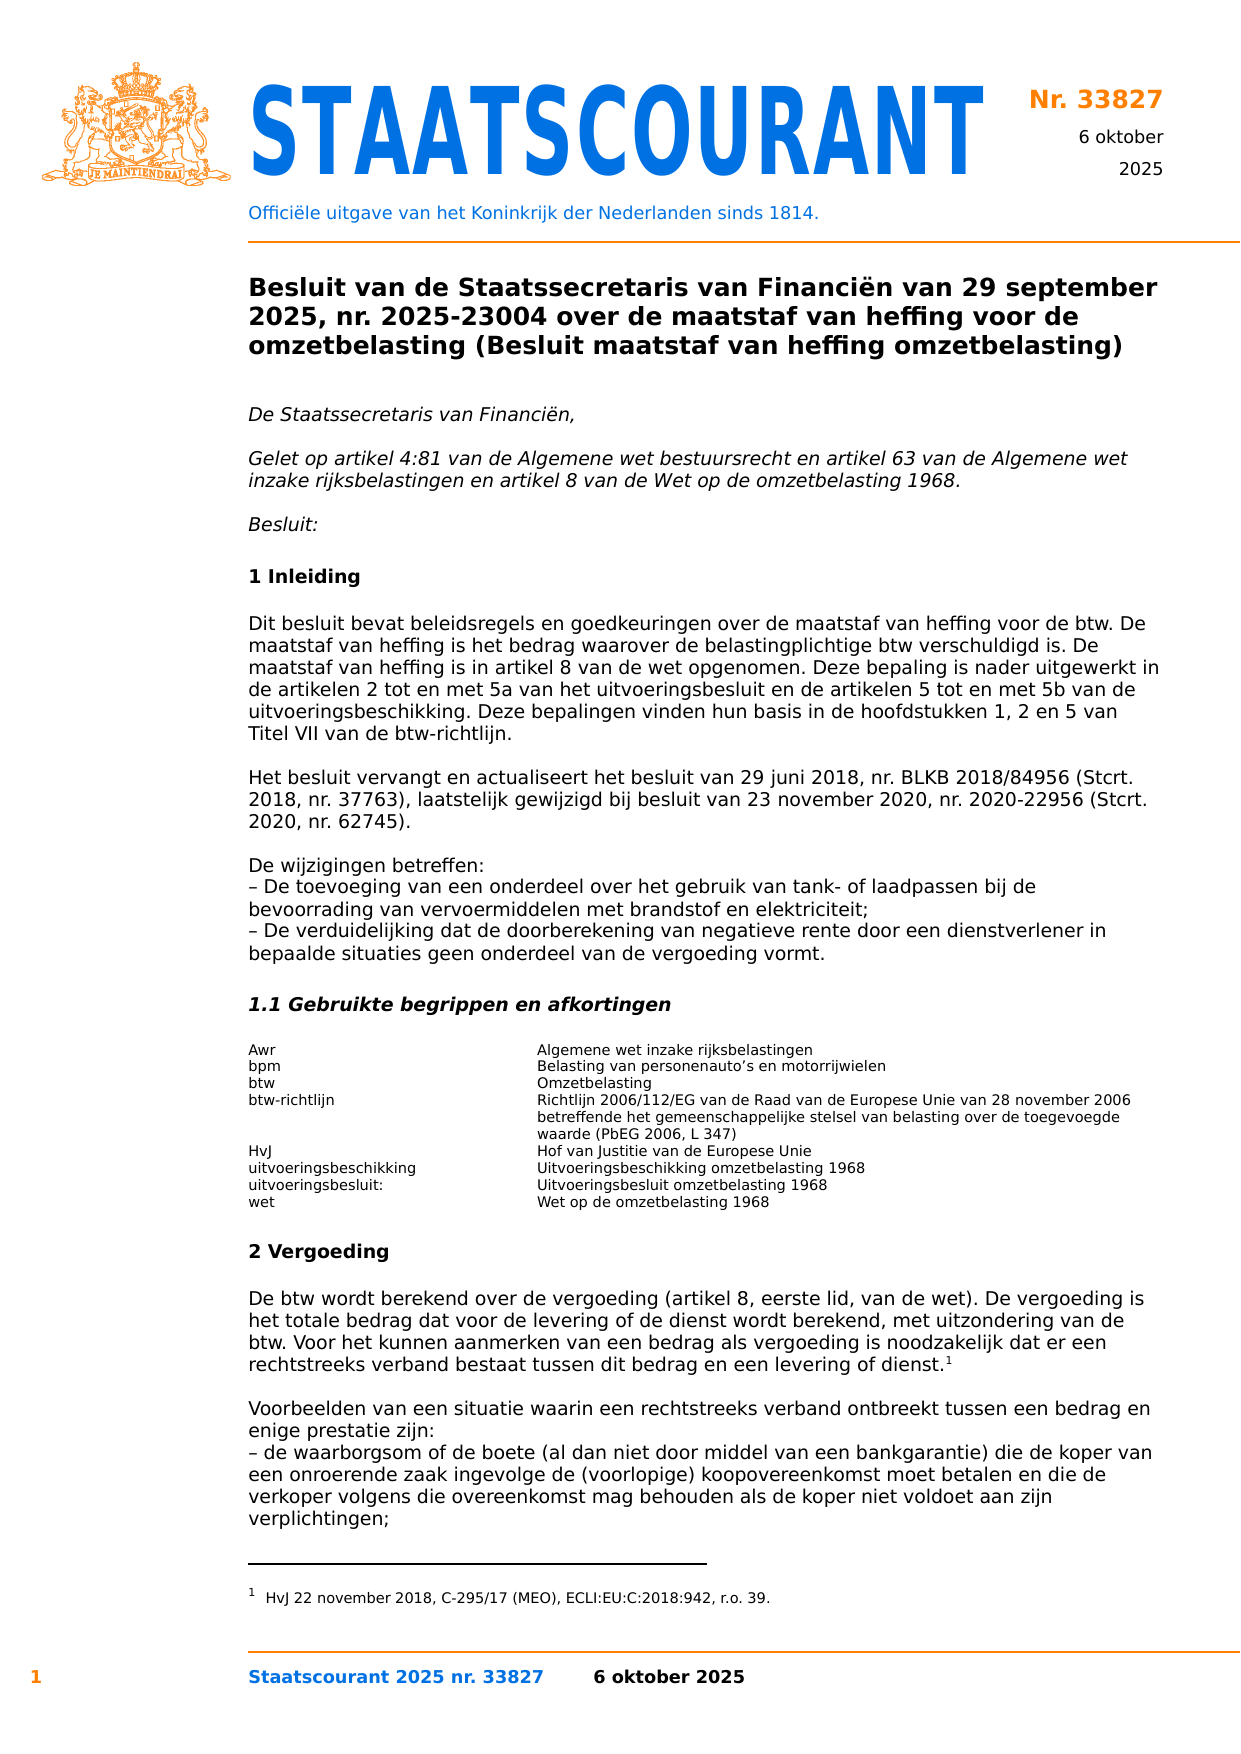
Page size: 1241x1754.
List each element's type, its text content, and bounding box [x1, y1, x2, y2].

table_cell wet [248, 1194, 531, 1211]
table_cell Omzetbelasting [531, 1075, 1163, 1092]
table_header Algemene wet inzake rijksbelastingen [531, 1041, 1163, 1058]
subtitle 1.1 Gebruikte begrippen en afkortingen [248, 994, 1163, 1016]
text Het besluit vervangt en actualiseert het besluit van 29 juni 2018, nr. BLKB 2018/84956 (Stcrt. 2018, nr. 37763), laatstelijk gewijzigd bij besluit van 23 november 2020, nr. 2020-22956 (Stcrt. 2020, nr. 62745). [248, 767, 1163, 833]
table_cell btw-richtlijn [248, 1092, 531, 1143]
table_cell bpm [248, 1058, 531, 1075]
table_cell btw [248, 1075, 531, 1092]
table_cell Hof van Justitie van de Europese Unie [531, 1143, 1163, 1160]
table_header STAATSCOURANT [248, 62, 998, 203]
text – De toevoeging van een onderdeel over het gebruik van tank- of laadpassen bij de bevoorrading van vervoermiddelen met brandstof en elektriciteit; [248, 876, 1163, 920]
text Voorbeelden van een situatie waarin een rechtstreeks verband ontbreekt tussen een bedrag en enige prestatie zijn: [248, 1398, 1163, 1442]
table_cell 2025 [998, 153, 1240, 203]
text De Staatssecretaris van Financiën, [248, 404, 1163, 426]
table_cell Belasting van personenauto’s en motorrijwielen [531, 1058, 1163, 1075]
table_cell Uitvoeringsbeschikking omzetbelasting 1968 [531, 1160, 1163, 1177]
text HvJ 22 november 2018, C-295/17 (MEO), ECLI:EU:C:2018:942, r.o. 39. [248, 1586, 1163, 1608]
text Gelet op artikel 4:81 van de Algemene wet bestuursrecht en artikel 63 van de Algemene wet inzake rijksbelastingen en artikel 8 van de Wet op de omzetbelasting 1968. [248, 448, 1163, 492]
table_header Awr [248, 1041, 531, 1058]
text De wijzigingen betreffen: [248, 854, 1163, 876]
table_cell Wet op de omzetbelasting 1968 [531, 1194, 1163, 1211]
subtitle 1 Inleiding [248, 566, 1163, 588]
table_header [25, 62, 248, 241]
table_header Nr. 33827 [998, 62, 1240, 121]
subtitle 2 Vergoeding [248, 1241, 1163, 1263]
table_cell Richtlijn 2006/112/EG van de Raad van de Europese Unie van 28 november 2006 betreffende het gemeenschappelijke stelsel van belasting over de toegevoegde waarde (PbEG 2006, L 347) [531, 1092, 1163, 1143]
table_cell 6 oktober [998, 121, 1240, 153]
text – De verduidelijking dat de doorberekening van negatieve rente door een dienstverlener in bepaalde situaties geen onderdeel van de vergoeding vormt. [248, 920, 1163, 964]
table_cell uitvoeringsbesluit: [248, 1177, 531, 1194]
table_cell Uitvoeringsbesluit omzetbelasting 1968 [531, 1177, 1163, 1194]
table_cell uitvoeringsbeschikking [248, 1160, 531, 1177]
text Dit besluit bevat beleidsregels en goedkeuringen over de maatstaf van heffing voor de btw. De maatstaf van heffing is het bedrag waarover de belastingplichtige btw verschuldigd is. De maatstaf van heffing is in artikel 8 van de wet opgenomen. Deze bepaling is nader uitgewerkt in de artikelen 2 tot en met 5a van het uitvoeringsbesluit en de artikelen 5 tot en met 5b van de uitvoeringsbeschikking. Deze bepalingen vinden hun basis in de hoofdstukken 1, 2 en 5 van Titel VII van de btw-richtlijn. [248, 613, 1163, 745]
table_cell Officiële uitgave van het Koninkrijk der Nederlanden sinds 1814. [248, 203, 1240, 241]
text Besluit: [248, 514, 1163, 536]
subtitle Besluit van de Staatssecretaris van Financiën van 29 september 2025, nr. 2025-23004 over de maatstaf van heffing voor de omzetbelasting (Besluit maatstaf van heffing omzetbelasting) [248, 273, 1163, 361]
table_cell HvJ [248, 1143, 531, 1160]
text – de waarborgsom of de boete (al dan niet door middel van een bankgarantie) die de koper van een onroerende zaak ingevolge de (voorlopige) koopovereenkomst moet betalen en die de verkoper volgens die overeenkomst mag behouden als de koper niet voldoet aan zijn verplichtingen; [248, 1442, 1163, 1530]
picture [41, 62, 231, 186]
text De btw wordt berekend over de vergoeding (artikel 8, eerste lid, van de wet). De vergoeding is het totale bedrag dat voor de levering of de dienst wordt berekend, met uitzondering van de btw. Voor het kunnen aanmerken van een bedrag als vergoeding is noodzakelijk dat er een rechtstreeks verband bestaat tussen dit bedrag en een levering of dienst. [248, 1288, 1163, 1376]
